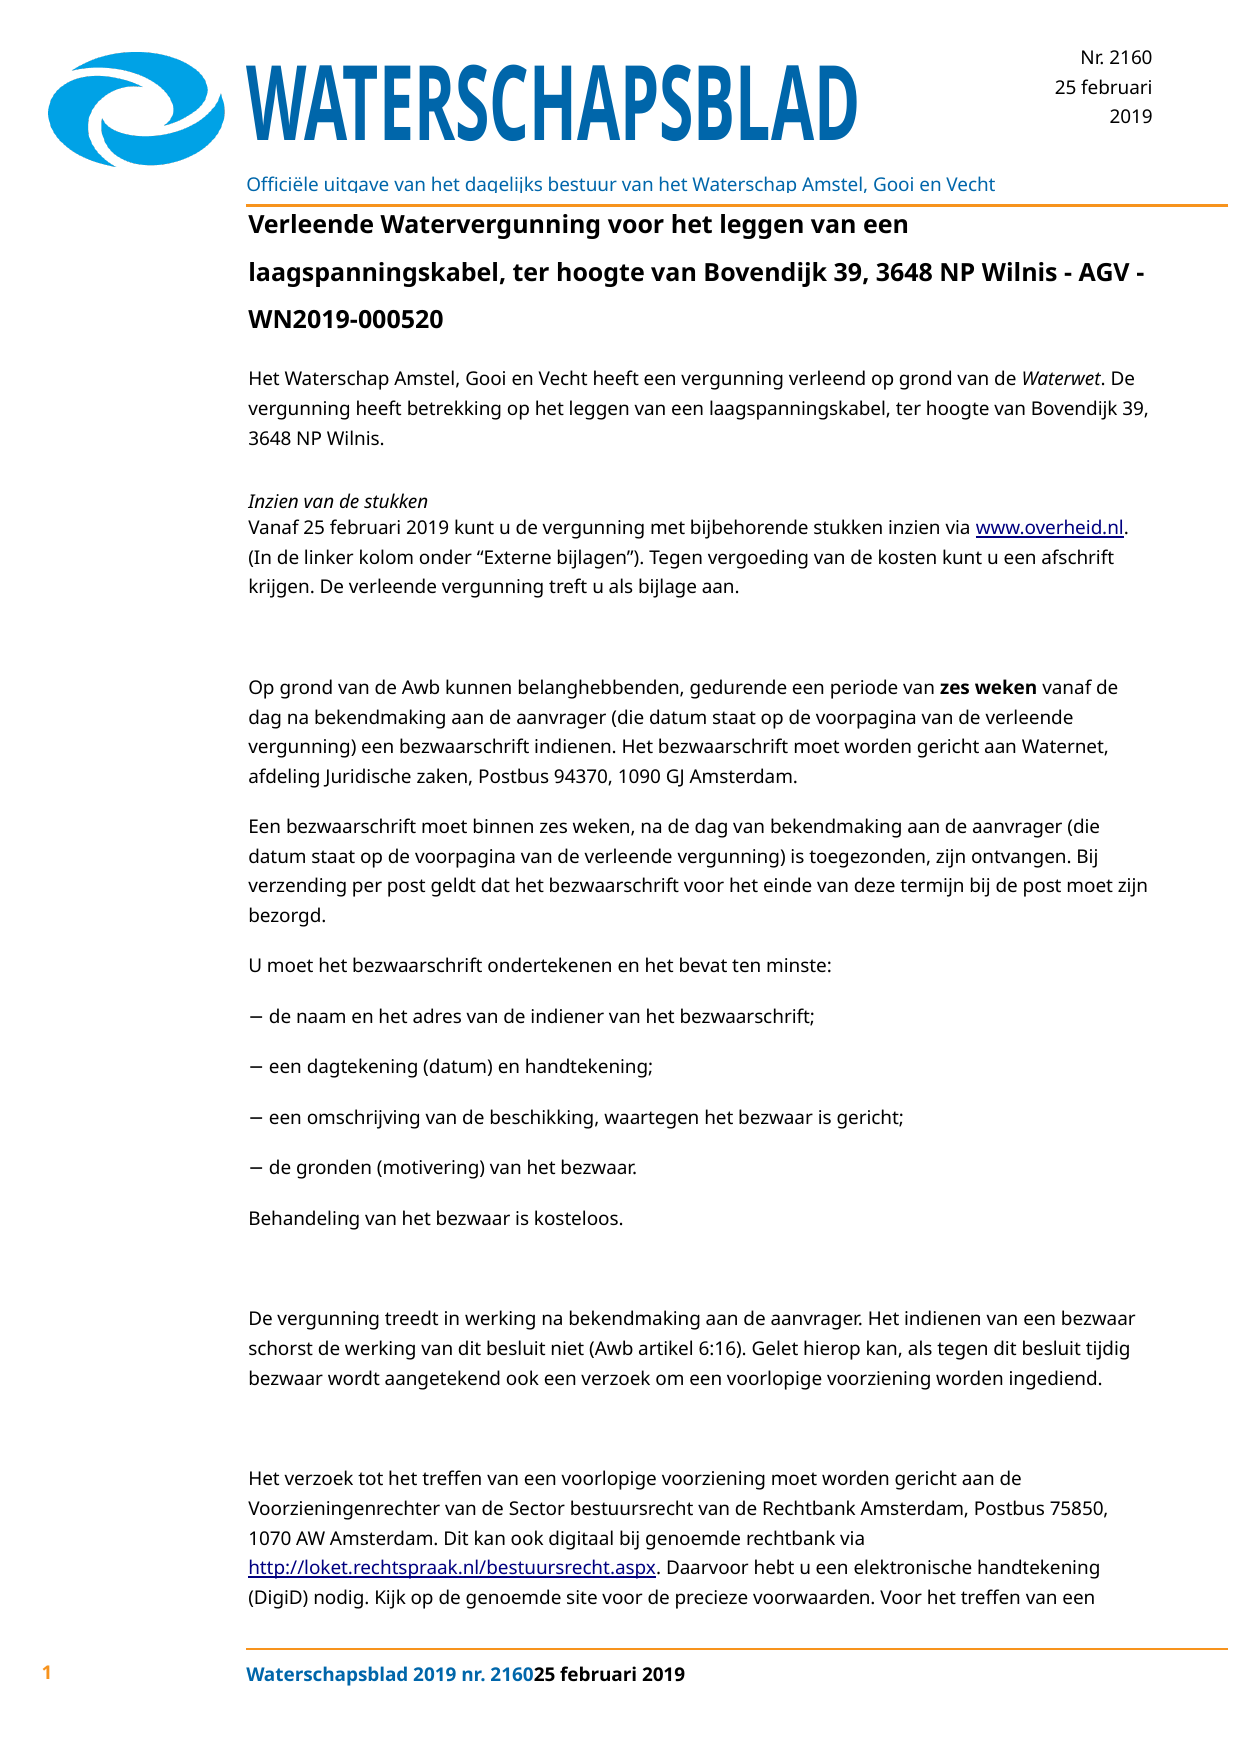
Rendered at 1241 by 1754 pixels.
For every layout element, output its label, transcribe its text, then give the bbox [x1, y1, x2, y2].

text − de gronden (motivering) van het bezwaar. [248, 1154, 1152, 1180]
picture [41, 47, 231, 172]
text De vergunning treedt in werking na bekendmaking aan de aanvrager. Het indienen van een bezwaar schorst de werking van dit besluit niet (Awb artikel 6:16). Gelet hierop kan, als tegen dit besluit tijdig bezwaar wordt aangetekend ook een verzoek om een voorlopige voorziening worden ingediend. [248, 1306, 1152, 1391]
text − een omschrijving van de beschikking, waartegen het bezwaar is gericht; [248, 1104, 1152, 1130]
text Een bezwaarschrift moet binnen zes weken, na de dag van bekendmaking aan de aanvrager (die datum staat op de voorpagina van de verleende vergunning) is toegezonden, zijn ontvangen. Bij verzending per post geldt dat het bezwaarschrift voor het einde van deze termijn bij de post moet zijn bezorgd. [248, 813, 1152, 928]
text − de naam en het adres van de indiener van het bezwaarschrift; [248, 1003, 1152, 1029]
text Inzien van de stukken [248, 489, 1152, 514]
text Vanaf 25 februari 2019 kunt u de vergunning met bijbehorende stukken inzien via www.overheid.nl. (In de linker kolom onder “Externe bijlagen”). Tegen vergoeding van de kosten kunt u een afschrift krijgen. De verleende vergunning treft u als bijlage aan. [248, 514, 1152, 599]
text Behandeling van het bezwaar is kosteloos. [248, 1205, 1152, 1231]
text Verleende Watervergunning voor het leggen van een laagspanningskabel, ter hoogte van Bovendijk 39, 3648 NP Wilnis - AGV - WN2019-000520 [248, 207, 1152, 336]
text U moet het bezwaarschrift ondertekenen en het bevat ten minste: [248, 953, 1152, 978]
text Het verzoek tot het treffen van een voorlopige voorziening moet worden gericht aan de Voorzieningenrechter van de Sector bestuursrecht van de Rechtbank Amsterdam, Postbus 75850, 1070 AW Amsterdam. Dit kan ook digitaal bij genoemde rechtbank via http://loket.rechtspraak.nl/bestuursrecht.aspx. Daarvoor hebt u een elektronische handtekening (DigiD) nodig. Kijk op de genoemde site voor de precieze voorwaarden. Voor het treffen van een [248, 1466, 1152, 1610]
text Het Waterschap Amstel, Gooi en Vecht heeft een vergunning verleend op grond van de Waterwet. De vergunning heeft betrekking op het leggen van een laagspanningskabel, ter hoogte van Bovendijk 39, 3648 NP Wilnis. [248, 366, 1152, 450]
text − een dagtekening (datum) en handtekening; [248, 1053, 1152, 1079]
text Op grond van de Awb kunnen belanghebbenden, gedurende een periode van zes weken vanaf de dag na bekendmaking aan de aanvrager (die datum staat op de voorpagina van de verleende vergunning) een bezwaarschrift indienen. Het bezwaarschrift moet worden gericht aan Waternet, afdeling Juridische zaken, Postbus 94370, 1090 GJ Amsterdam. [248, 674, 1152, 789]
